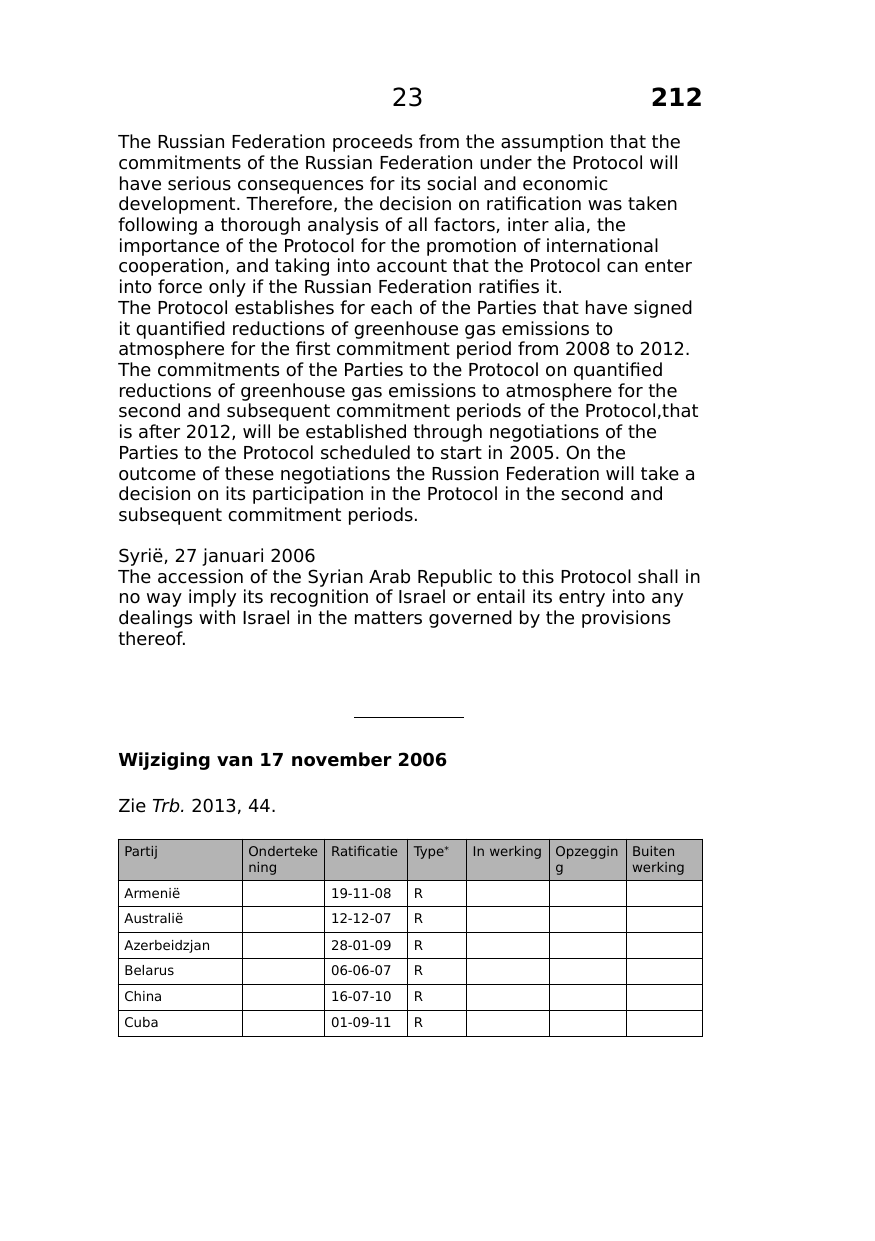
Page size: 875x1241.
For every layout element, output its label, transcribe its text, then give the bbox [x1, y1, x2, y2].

text Zie Trb. 2013, 44. [118, 796, 703, 817]
table_header Ratificatie [325, 840, 407, 880]
table_cell [550, 933, 626, 958]
table_cell [243, 907, 324, 932]
table_cell R [408, 1011, 466, 1036]
table_cell Armenië [119, 881, 242, 906]
table_cell R [408, 907, 466, 932]
table_cell [467, 985, 549, 1009]
table_cell [550, 1011, 626, 1036]
table_cell 19-11-08 [325, 881, 407, 906]
table_cell [243, 985, 324, 1009]
table_cell [467, 881, 549, 906]
text Syrië, 27 januari 2006 [118, 546, 703, 566]
table_cell [467, 933, 549, 958]
table_cell [627, 985, 702, 1009]
table_header Opzegging [550, 840, 626, 880]
table_cell [243, 1011, 324, 1036]
table_cell [627, 907, 702, 932]
table_cell 12-12-07 [325, 907, 407, 932]
table_cell [550, 907, 626, 932]
table_cell R [408, 959, 466, 984]
table_cell Azerbeidzjan [119, 933, 242, 958]
table_header Ondertekening [243, 840, 324, 880]
table_cell [627, 933, 702, 958]
table_cell [627, 881, 702, 906]
table_header In werking [467, 840, 549, 880]
table_cell [243, 933, 324, 958]
table_cell Cuba [119, 1011, 242, 1036]
table_cell China [119, 985, 242, 1009]
table_cell [627, 1011, 702, 1036]
table_cell R [408, 933, 466, 958]
table_cell [550, 985, 626, 1009]
table_cell [550, 881, 626, 906]
table_header Buiten werking [627, 840, 702, 880]
text The Protocol establishes for each of the Parties that have signed it quantified reductions of greenhouse gas emissions to atmosphere for the first commitment period from 2008 to 2012. [118, 298, 703, 360]
table_cell [467, 907, 549, 932]
table_header Type* [408, 840, 466, 880]
table_cell [627, 959, 702, 984]
table_header Partij [119, 840, 242, 880]
table_cell [550, 959, 626, 984]
table_cell 28-01-09 [325, 933, 407, 958]
table_cell [467, 1011, 549, 1036]
text The Russian Federation proceeds from the assumption that the commitments of the Russian Federation under the Protocol will have serious consequences for its social and economic development. Therefore, the decision on ratification was taken following a thorough analysis of all factors, inter alia, the importance of the Protocol for the promotion of international cooperation, and taking into account that the Protocol can enter into force only if the Russian Federation ratifies it. [118, 132, 703, 298]
table_cell 01-09-11 [325, 1011, 407, 1036]
text The commitments of the Parties to the Protocol on quantified reductions of greenhouse gas emissions to atmosphere for the second and subsequent commitment periods of the Protocol,that is after 2012, will be established through negotiations of the Parties to the Protocol scheduled to start in 2005. On the outcome of these negotiations the Russion Federation will take a decision on its participation in the Protocol in the second and subsequent commitment periods. [118, 360, 703, 526]
table_cell R [408, 881, 466, 906]
table_cell R [408, 985, 466, 1009]
table_cell 16-07-10 [325, 985, 407, 1009]
subtitle Wijziging van 17 november 2006 [118, 750, 703, 771]
table_cell Australië [119, 907, 242, 932]
table_cell 06-06-07 [325, 959, 407, 984]
table_cell [243, 881, 324, 906]
table_cell [467, 959, 549, 984]
table_cell Belarus [119, 959, 242, 984]
table_cell [243, 959, 324, 984]
text The accession of the Syrian Arab Republic to this Protocol shall in no way imply its recognition of Israel or entail its entry into any dealings with Israel in the matters governed by the provisions thereof. [118, 566, 703, 649]
